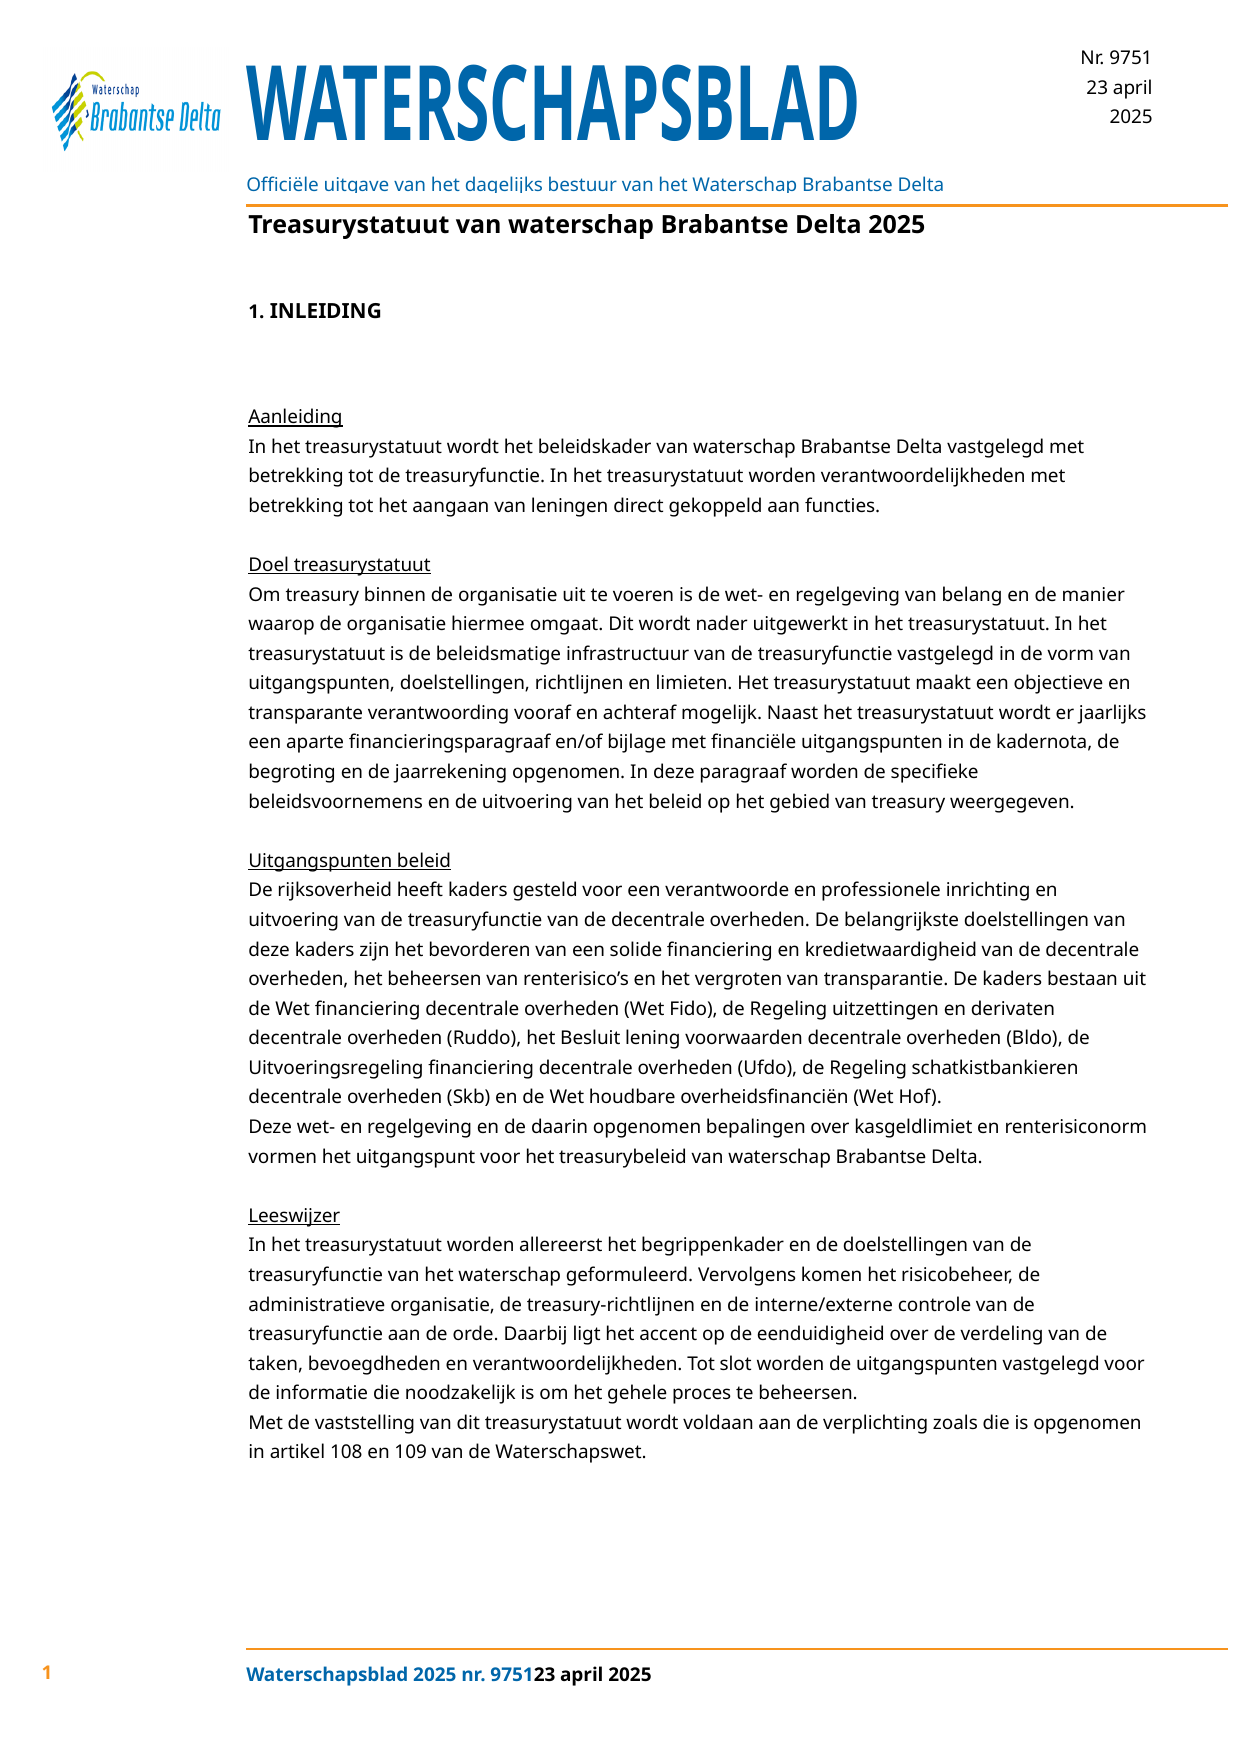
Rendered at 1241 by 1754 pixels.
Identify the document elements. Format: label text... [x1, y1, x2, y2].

text De rijksoverheid heeft kaders gesteld voor een verantwoorde en professionele inrichting en uitvoering van de treasuryfunctie van de decentrale overheden. De belangrijkste doelstellingen van deze kaders zijn het bevorderen van een solide financiering en kredietwaardigheid van de decentrale overheden, het beheersen van renterisico’s en het vergroten van transparantie. De kaders bestaan uit de Wet financiering decentrale overheden (Wet Fido), de Regeling uitzettingen en derivaten decentrale overheden (Ruddo), het Besluit lening voorwaarden decentrale overheden (Bldo), de Uitvoeringsregeling financiering decentrale overheden (Ufdo), de Regeling schatkistbankieren decentrale overheden (Skb) en de Wet houdbare overheidsfinanciën (Wet Hof). [248, 877, 1152, 1109]
text Met de vaststelling van dit treasurystatuut wordt voldaan aan de verplichting zoals die is opgenomen in artikel 108 en 109 van de Waterschapswet. [248, 1409, 1152, 1464]
text Treasurystatuut van waterschap Brabantse Delta 2025 [248, 207, 1152, 241]
text Uitgangspunten beleid [248, 847, 1152, 873]
text Doel treasurystatuut [248, 551, 1152, 577]
text 1. INLEIDING [248, 296, 1152, 324]
text In het treasurystatuut wordt het beleidskader van waterschap Brabantse Delta vastgelegd met betrekking tot de treasuryfunctie. In het treasurystatuut worden verantwoordelijkheden met betrekking tot het aangaan van leningen direct gekoppeld aan functies. [248, 433, 1152, 518]
text In het treasurystatuut worden allereerst het begrippenkader en de doelstellingen van de treasuryfunctie van het waterschap geformuleerd. Vervolgens komen het risicobeheer, de administratieve organisatie, de treasury-richtlijnen en de interne/externe controle van de treasuryfunctie aan de orde. Daarbij ligt het accent op de eenduidigheid over de verdeling van de taken, bevoegdheden en verantwoordelijkheden. Tot slot worden de uitgangspunten vastgelegd voor de informatie die noodzakelijk is om het gehele proces te beheersen. [248, 1232, 1152, 1405]
text Aanleiding [248, 403, 1152, 429]
text Leeswijzer [248, 1202, 1152, 1228]
text Deze wet- en regelgeving en de daarin opgenomen bepalingen over kasgeldlimiet en renterisiconorm vormen het uitgangspunt voor het treasurybeleid van waterschap Brabantse Delta. [248, 1113, 1152, 1169]
text Om treasury binnen de organisatie uit te voeren is de wet- en regelgeving van belang en de manier waarop de organisatie hiermee omgaat. Dit wordt nader uitgewerkt in het treasurystatuut. In het treasurystatuut is de beleidsmatige infrastructuur van de treasuryfunctie vastgelegd in de vorm van uitgangspunten, doelstellingen, richtlijnen en limieten. Het treasurystatuut maakt een objectieve en transparante verantwoording vooraf en achteraf mogelijk. Naast het treasurystatuut wordt er jaarlijks een aparte financieringsparagraaf en/of bijlage met financiële uitgangspunten in de kadernota, de begroting en de jaarrekening opgenomen. In deze paragraaf worden de specifieke beleidsvoornemens en de uitvoering van het beleid op het gebied van treasury weergegeven. [248, 581, 1152, 814]
picture [41, 47, 231, 172]
